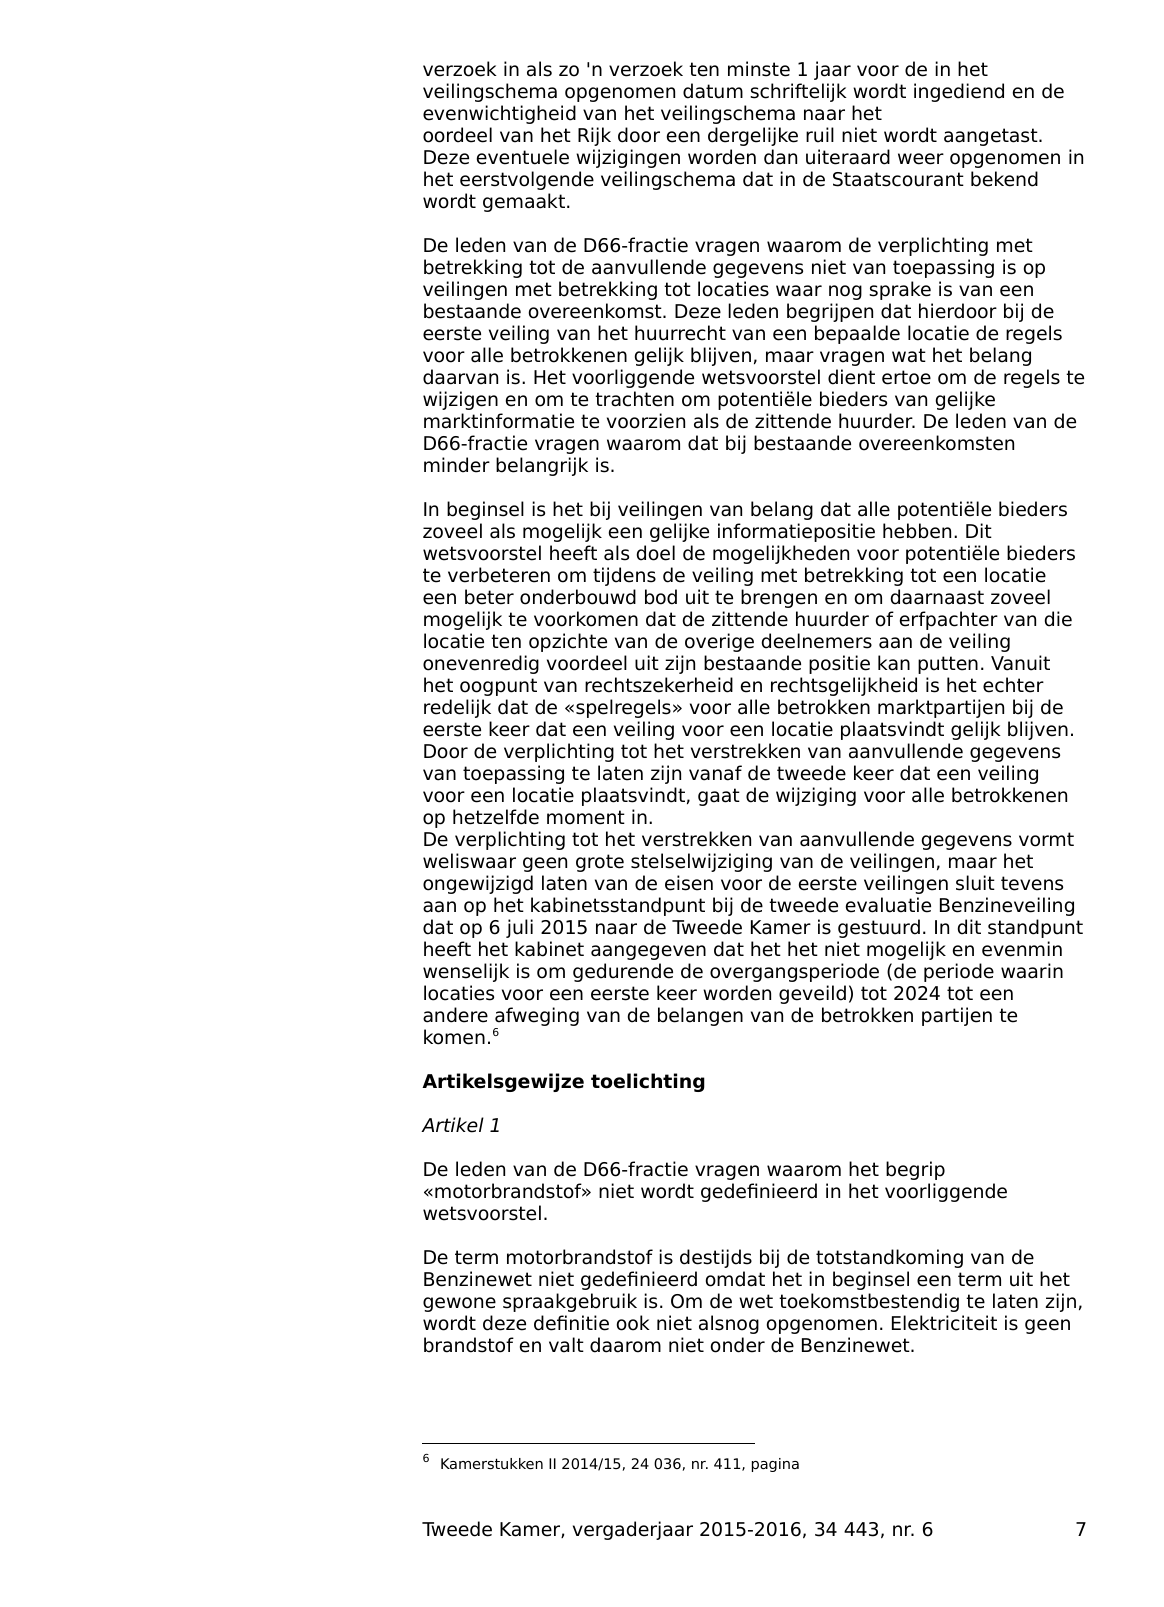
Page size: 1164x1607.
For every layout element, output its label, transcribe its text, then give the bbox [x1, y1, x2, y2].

subtitle Artikel 1 [422, 1115, 1087, 1137]
text Kamerstukken II 2014/15, 24 036, nr. 411, pagina [422, 1452, 1087, 1474]
text De term motorbrandstof is destijds bij de totstandkoming van de Benzinewet niet gedefinieerd omdat het in beginsel een term uit het gewone spraakgebruik is. Om de wet toekomstbestendig te laten zijn, wordt deze definitie ook niet alsnog opgenomen. Elektriciteit is geen brandstof en valt daarom niet onder de Benzinewet. [422, 1247, 1087, 1357]
text De leden van de D66-fractie vragen waarom het begrip «motorbrandstof» niet wordt gedefinieerd in het voorliggende wetsvoorstel. [422, 1159, 1087, 1225]
subtitle Artikelsgewijze toelichting [422, 1071, 1087, 1093]
text De verplichting tot het verstrekken van aanvullende gegevens vormt weliswaar geen grote stelselwijziging van de veilingen, maar het ongewijzigd laten van de eisen voor de eerste veilingen sluit tevens aan op het kabinetsstandpunt bij de tweede evaluatie Benzineveiling dat op 6 juli 2015 naar de Tweede Kamer is gestuurd. In dit standpunt heeft het kabinet aangegeven dat het het niet mogelijk en evenmin wenselijk is om gedurende de overgangsperiode (de periode waarin locaties voor een eerste keer worden geveild) tot 2024 tot een andere afweging van de belangen van de betrokken partijen te komen. [422, 829, 1087, 1048]
text oordeel van het Rijk door een dergelijke ruil niet wordt aangetast. Deze eventuele wijzigingen worden dan uiteraard weer opgenomen in het eerstvolgende veilingschema dat in de Staatscourant bekend wordt gemaakt. [422, 125, 1087, 213]
text In beginsel is het bij veilingen van belang dat alle potentiële bieders zoveel als mogelijk een gelijke informatiepositie hebben. Dit wetsvoorstel heeft als doel de mogelijkheden voor potentiële bieders te verbeteren om tijdens de veiling met betrekking tot een locatie een beter onderbouwd bod uit te brengen en om daarnaast zoveel mogelijk te voorkomen dat de zittende huurder of erfpachter van die locatie ten opzichte van de overige deelnemers aan de veiling onevenredig voordeel uit zijn bestaande positie kan putten. Vanuit het oogpunt van rechtszekerheid en rechtsgelijkheid is het echter redelijk dat de «spelregels» voor alle betrokken marktpartijen bij de eerste keer dat een veiling voor een locatie plaatsvindt gelijk blijven. Door de verplichting tot het verstrekken van aanvullende gegevens van toepassing te laten zijn vanaf de tweede keer dat een veiling voor een locatie plaatsvindt, gaat de wijziging voor alle betrokkenen op hetzelfde moment in. [422, 499, 1087, 829]
text verzoek in als zo 'n verzoek ten minste 1 jaar voor de in het veilingschema opgenomen datum schriftelijk wordt ingediend en de evenwichtigheid van het veilingschema naar het [422, 59, 1087, 125]
text De leden van de D66-fractie vragen waarom de verplichting met betrekking tot de aanvullende gegevens niet van toepassing is op veilingen met betrekking tot locaties waar nog sprake is van een bestaande overeenkomst. Deze leden begrijpen dat hierdoor bij de eerste veiling van het huurrecht van een bepaalde locatie de regels voor alle betrokkenen gelijk blijven, maar vragen wat het belang daarvan is. Het voorliggende wetsvoorstel dient ertoe om de regels te wijzigen en om te trachten om potentiële bieders van gelijke marktinformatie te voorzien als de zittende huurder. De leden van de D66-fractie vragen waarom dat bij bestaande overeenkomsten minder belangrijk is. [422, 235, 1087, 477]
